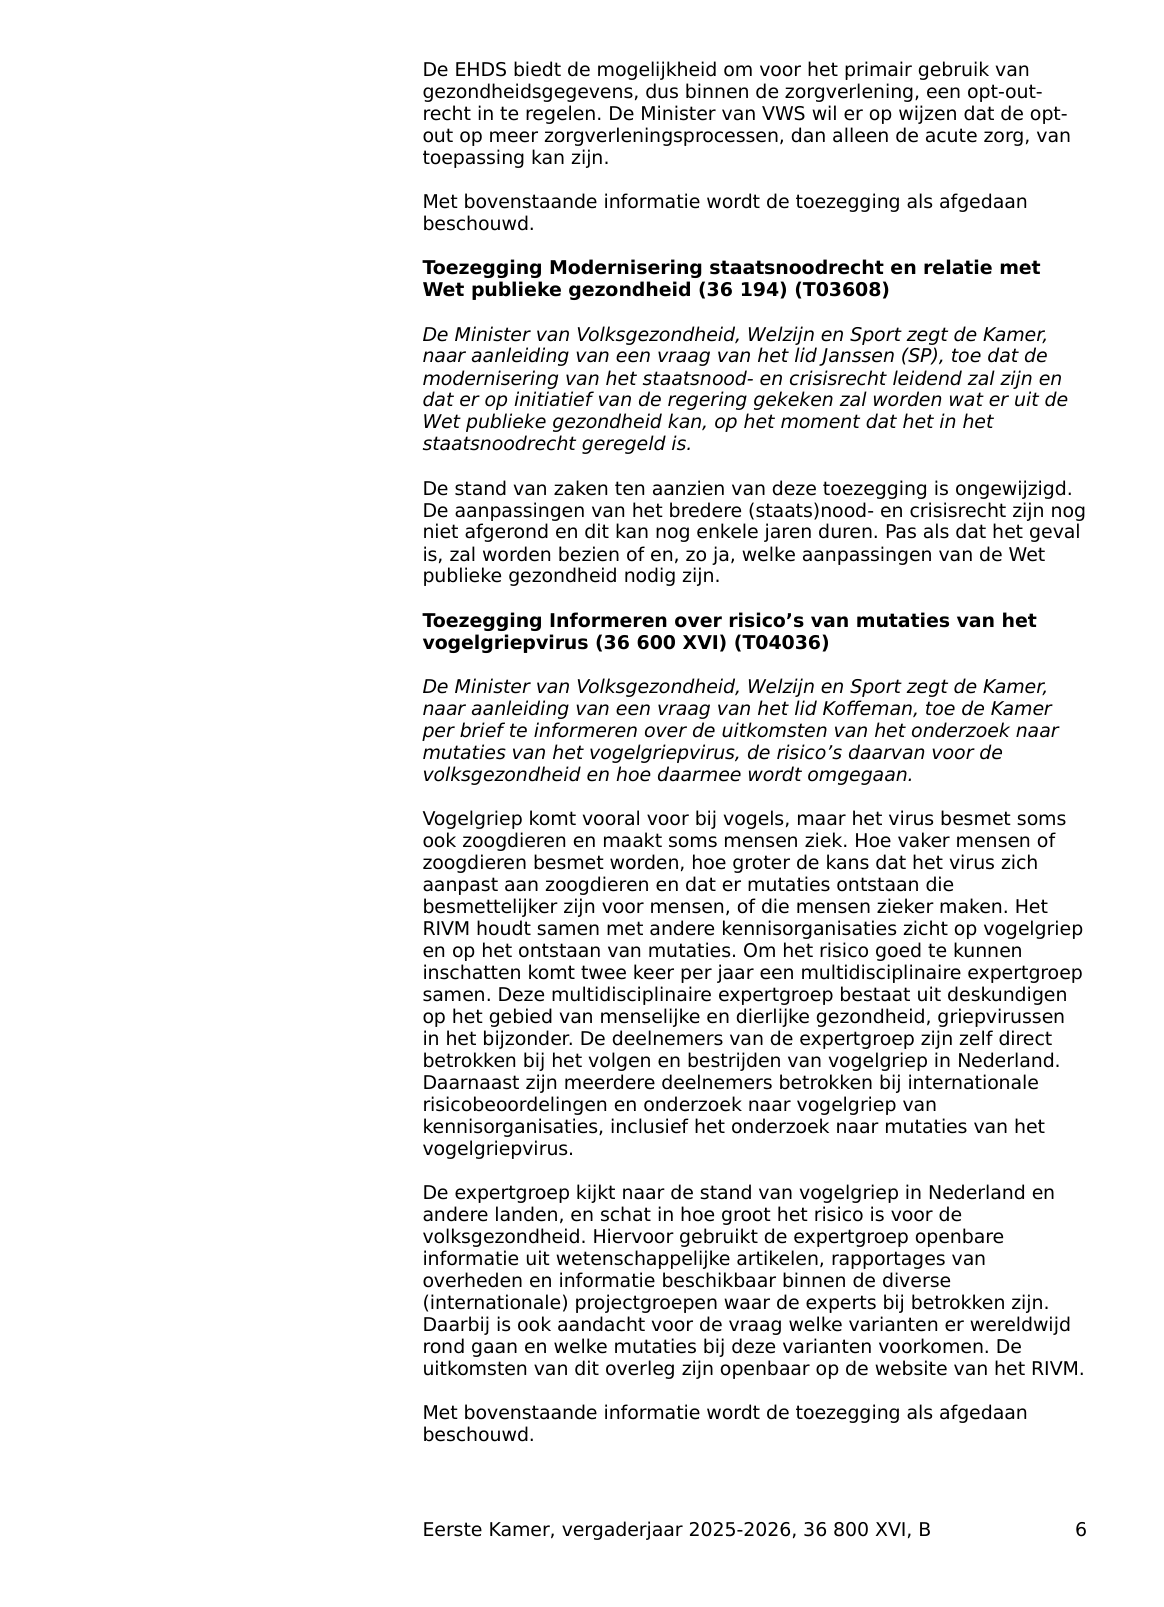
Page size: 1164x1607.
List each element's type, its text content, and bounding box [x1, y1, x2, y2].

text Vogelgriep komt vooral voor bij vogels, maar het virus besmet soms ook zoogdieren en maakt soms mensen ziek. Hoe vaker mensen of zoogdieren besmet worden, hoe groter de kans dat het virus zich aanpast aan zoogdieren en dat er mutaties ontstaan die besmettelijker zijn voor mensen, of die mensen zieker maken. Het RIVM houdt samen met andere kennisorganisaties zicht op vogelgriep en op het ontstaan van mutaties. Om het risico goed te kunnen inschatten komt twee keer per jaar een multidisciplinaire expertgroep samen. Deze multidisciplinaire expertgroep bestaat uit deskundigen op het gebied van menselijke en dierlijke gezondheid, griepvirussen in het bijzonder. De deelnemers van de expertgroep zijn zelf direct betrokken bij het volgen en bestrijden van vogelgriep in Nederland. Daarnaast zijn meerdere deelnemers betrokken bij internationale risicobeoordelingen en onderzoek naar vogelgriep van kennisorganisaties, inclusief het onderzoek naar mutaties van het vogelgriepvirus. [422, 808, 1087, 1159]
subtitle Toezegging Modernisering staatsnoodrecht en relatie met Wet publieke gezondheid (36 194) (T03608) [422, 257, 1087, 301]
text Met bovenstaande informatie wordt de toezegging als afgedaan beschouwd. [422, 191, 1087, 235]
text De Minister van Volksgezondheid, Welzijn en Sport zegt de Kamer, naar aanleiding van een vraag van het lid Koffeman, toe de Kamer per brief te informeren over de uitkomsten van het onderzoek naar mutaties van het vogelgriepvirus, de risico’s daarvan voor de volksgezondheid en hoe daarmee wordt omgegaan. [422, 676, 1087, 786]
subtitle Toezegging Informeren over risico’s van mutaties van het vogelgriepvirus (36 600 XVI) (T04036) [422, 609, 1087, 653]
text De expertgroep kijkt naar de stand van vogelgriep in Nederland en andere landen, en schat in hoe groot het risico is voor de volksgezondheid. Hiervoor gebruikt de expertgroep openbare informatie uit wetenschappelijke artikelen, rapportages van overheden en informatie beschikbaar binnen de diverse (internationale) projectgroepen waar de experts bij betrokken zijn. Daarbij is ook aandacht voor de vraag welke varianten er wereldwijd rond gaan en welke mutaties bij deze varianten voorkomen. De uitkomsten van dit overleg zijn openbaar op de website van het RIVM. [422, 1182, 1087, 1379]
text Met bovenstaande informatie wordt de toezegging als afgedaan beschouwd. [422, 1402, 1087, 1446]
text De Minister van Volksgezondheid, Welzijn en Sport zegt de Kamer, naar aanleiding van een vraag van het lid Janssen (SP), toe dat de modernisering van het staatsnood- en crisisrecht leidend zal zijn en dat er op initiatief van de regering gekeken zal worden wat er uit de Wet publieke gezondheid kan, op het moment dat het in het staatsnoodrecht geregeld is. [422, 323, 1087, 455]
text De stand van zaken ten aanzien van deze toezegging is ongewijzigd. De aanpassingen van het bredere (staats)nood- en crisisrecht zijn nog niet afgerond en dit kan nog enkele jaren duren. Pas als dat het geval is, zal worden bezien of en, zo ja, welke aanpassingen van de Wet publieke gezondheid nodig zijn. [422, 477, 1087, 587]
text De EHDS biedt de mogelijkheid om voor het primair gebruik van gezondheidsgegevens, dus binnen de zorgverlening, een opt-out-recht in te regelen. De Minister van VWS wil er op wijzen dat de opt-out op meer zorgverleningsprocessen, dan alleen de acute zorg, van toepassing kan zijn. [422, 59, 1087, 169]
